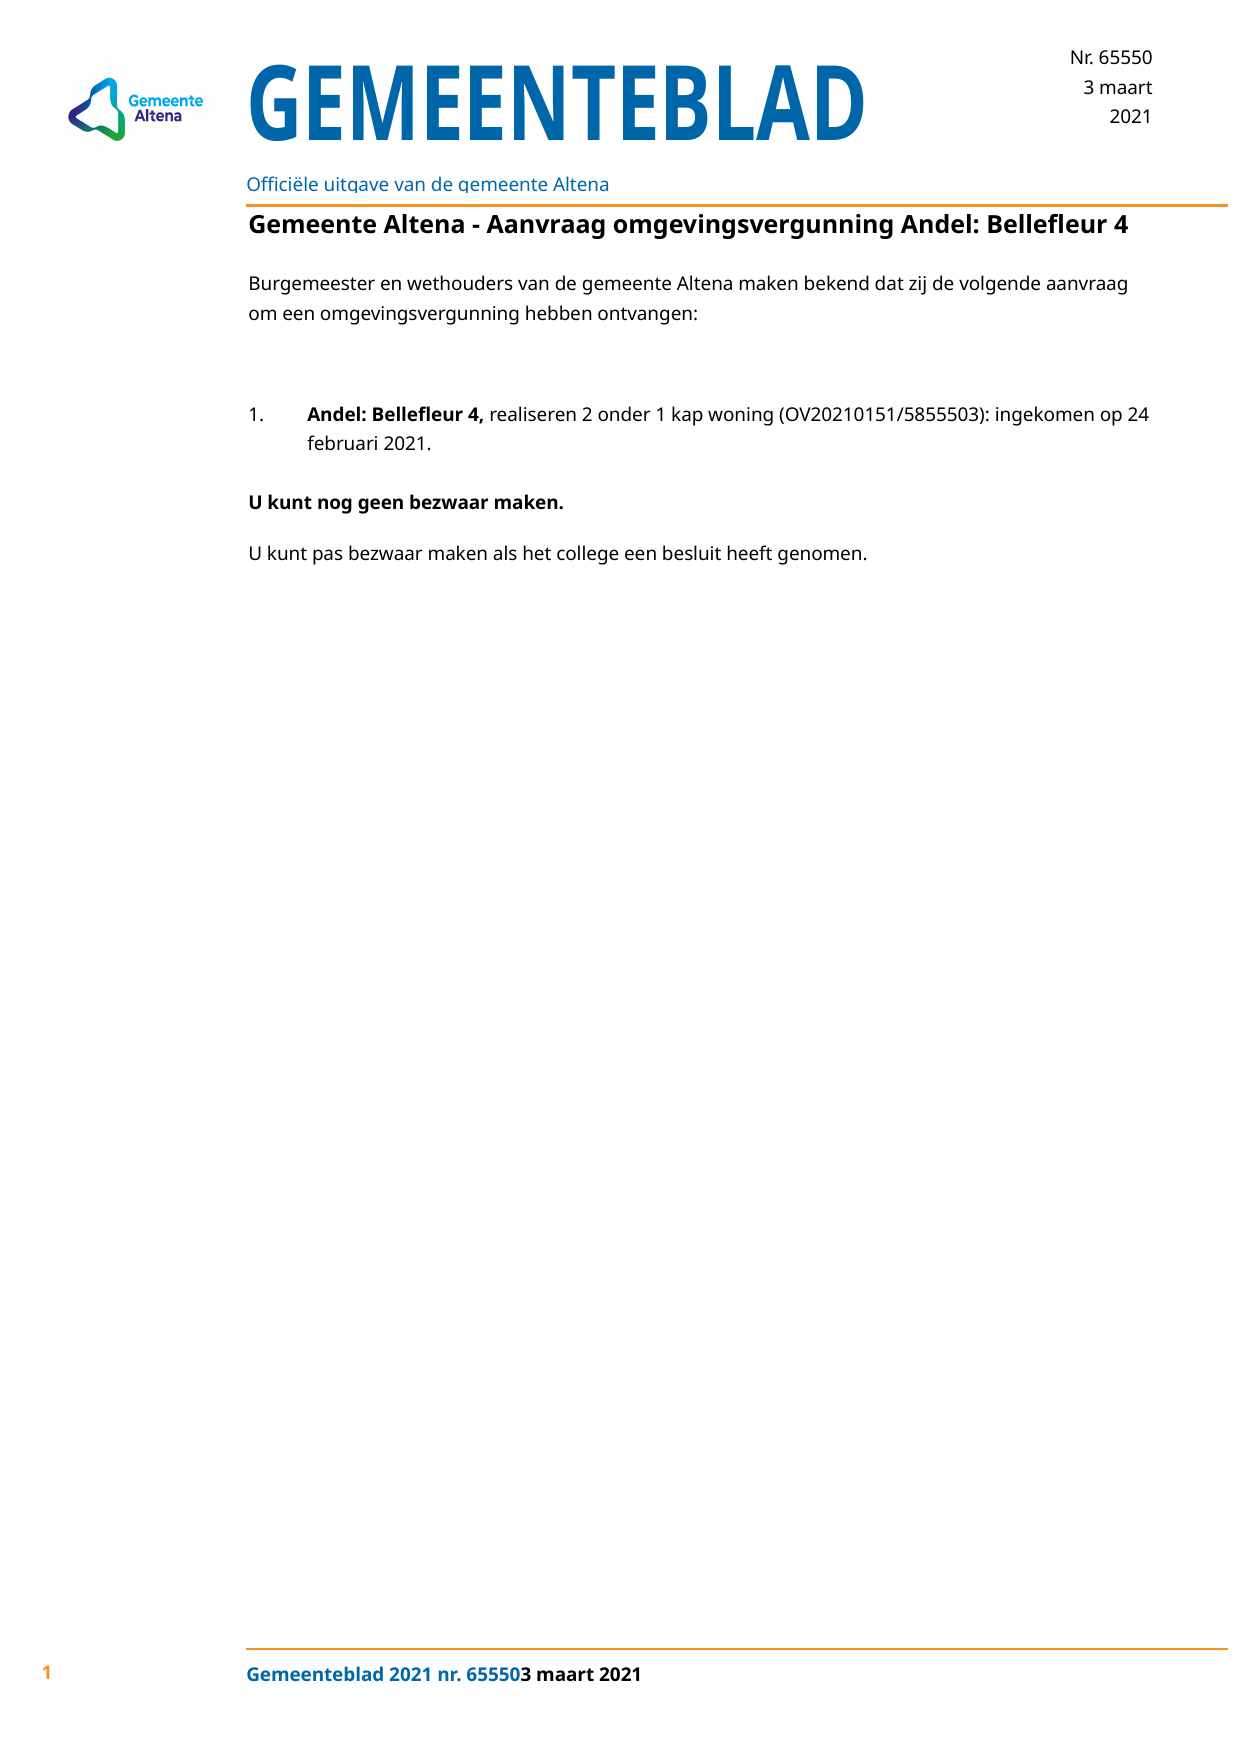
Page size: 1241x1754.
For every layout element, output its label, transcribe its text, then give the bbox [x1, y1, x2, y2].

text U kunt pas bezwaar maken als het college een besluit heeft genomen. [248, 540, 1152, 566]
picture [41, 47, 231, 172]
list Andel: Bellefleur 4, realiseren 2 onder 1 kap woning (OV20210151/5855503): ingekomen op 24 februari 2021. [248, 401, 1152, 456]
text U kunt nog geen bezwaar maken. [248, 489, 1152, 515]
text Burgemeester en wethouders van de gemeente Altena maken bekend dat zij de volgende aanvraag om een omgevingsvergunning hebben ontvangen: [248, 270, 1152, 326]
text Gemeente Altena - Aanvraag omgevingsvergunning Andel: Bellefleur 4 [248, 207, 1152, 241]
